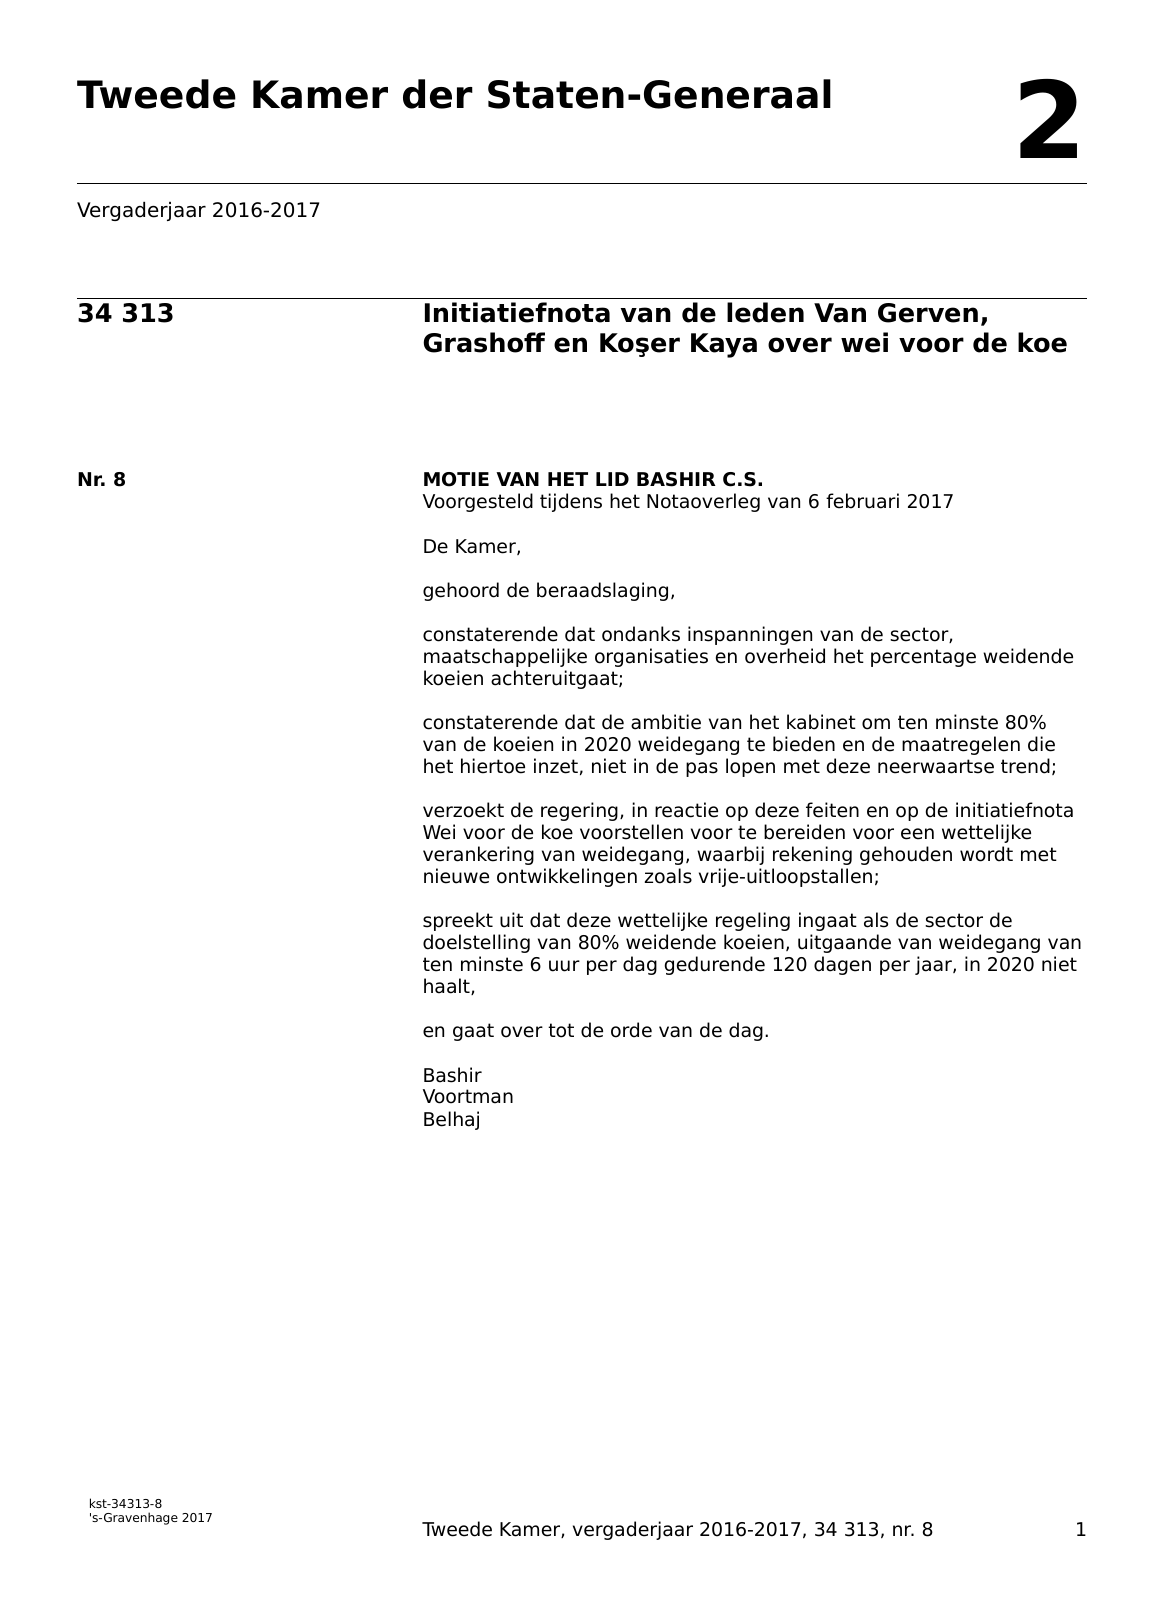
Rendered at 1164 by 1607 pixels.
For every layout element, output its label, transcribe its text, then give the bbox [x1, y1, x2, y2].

text constaterende dat ondanks inspanningen van de sector, maatschappelijke organisaties en overheid het percentage weidende koeien achteruitgaat; [422, 624, 1087, 690]
text 's-Gravenhage 2017 [88, 1511, 323, 1525]
text gehoord de beraadslaging, [422, 580, 1087, 602]
table_cell Vergaderjaar 2016-2017 [77, 184, 1087, 298]
table_header 2 [886, 59, 1087, 183]
text spreekt uit dat deze wettelijke regeling ingaat als de sector de doelstelling van 80% weidende koeien, uitgaande van weidegang van ten minste 6 uur per dag gedurende 120 dagen per jaar, in 2020 niet haalt, [422, 910, 1087, 998]
subtitle Nr. 8 MOTIE VAN HET LID BASHIR C.S. [77, 469, 1087, 491]
text en gaat over tot de orde van de dag. [422, 1020, 1087, 1042]
text kst-34313-8 [88, 1497, 323, 1511]
table_header Tweede Kamer der Staten-Generaal [77, 59, 886, 183]
text Voorgesteld tijdens het Notaoverleg van 6 februari 2017 [422, 491, 1087, 513]
subtitle 34 313 Initiatiefnota van de leden Van Gerven, Grashoff en Koşer Kaya over wei voor de koe [77, 299, 1087, 358]
text Voortman [422, 1086, 1087, 1108]
text verzoekt de regering, in reactie op deze feiten en op de initiatiefnota Wei voor de koe voorstellen voor te bereiden voor een wettelijke verankering van weidegang, waarbij rekening gehouden wordt met nieuwe ontwikkelingen zoals vrije-uitloopstallen; [422, 800, 1087, 888]
text constaterende dat de ambitie van het kabinet om ten minste 80% van de koeien in 2020 weidegang te bieden en de maatregelen die het hiertoe inzet, niet in de pas lopen met deze neerwaartse trend; [422, 712, 1087, 778]
text Bashir [422, 1064, 1087, 1086]
text De Kamer, [422, 536, 1087, 557]
text Belhaj [422, 1108, 1087, 1130]
